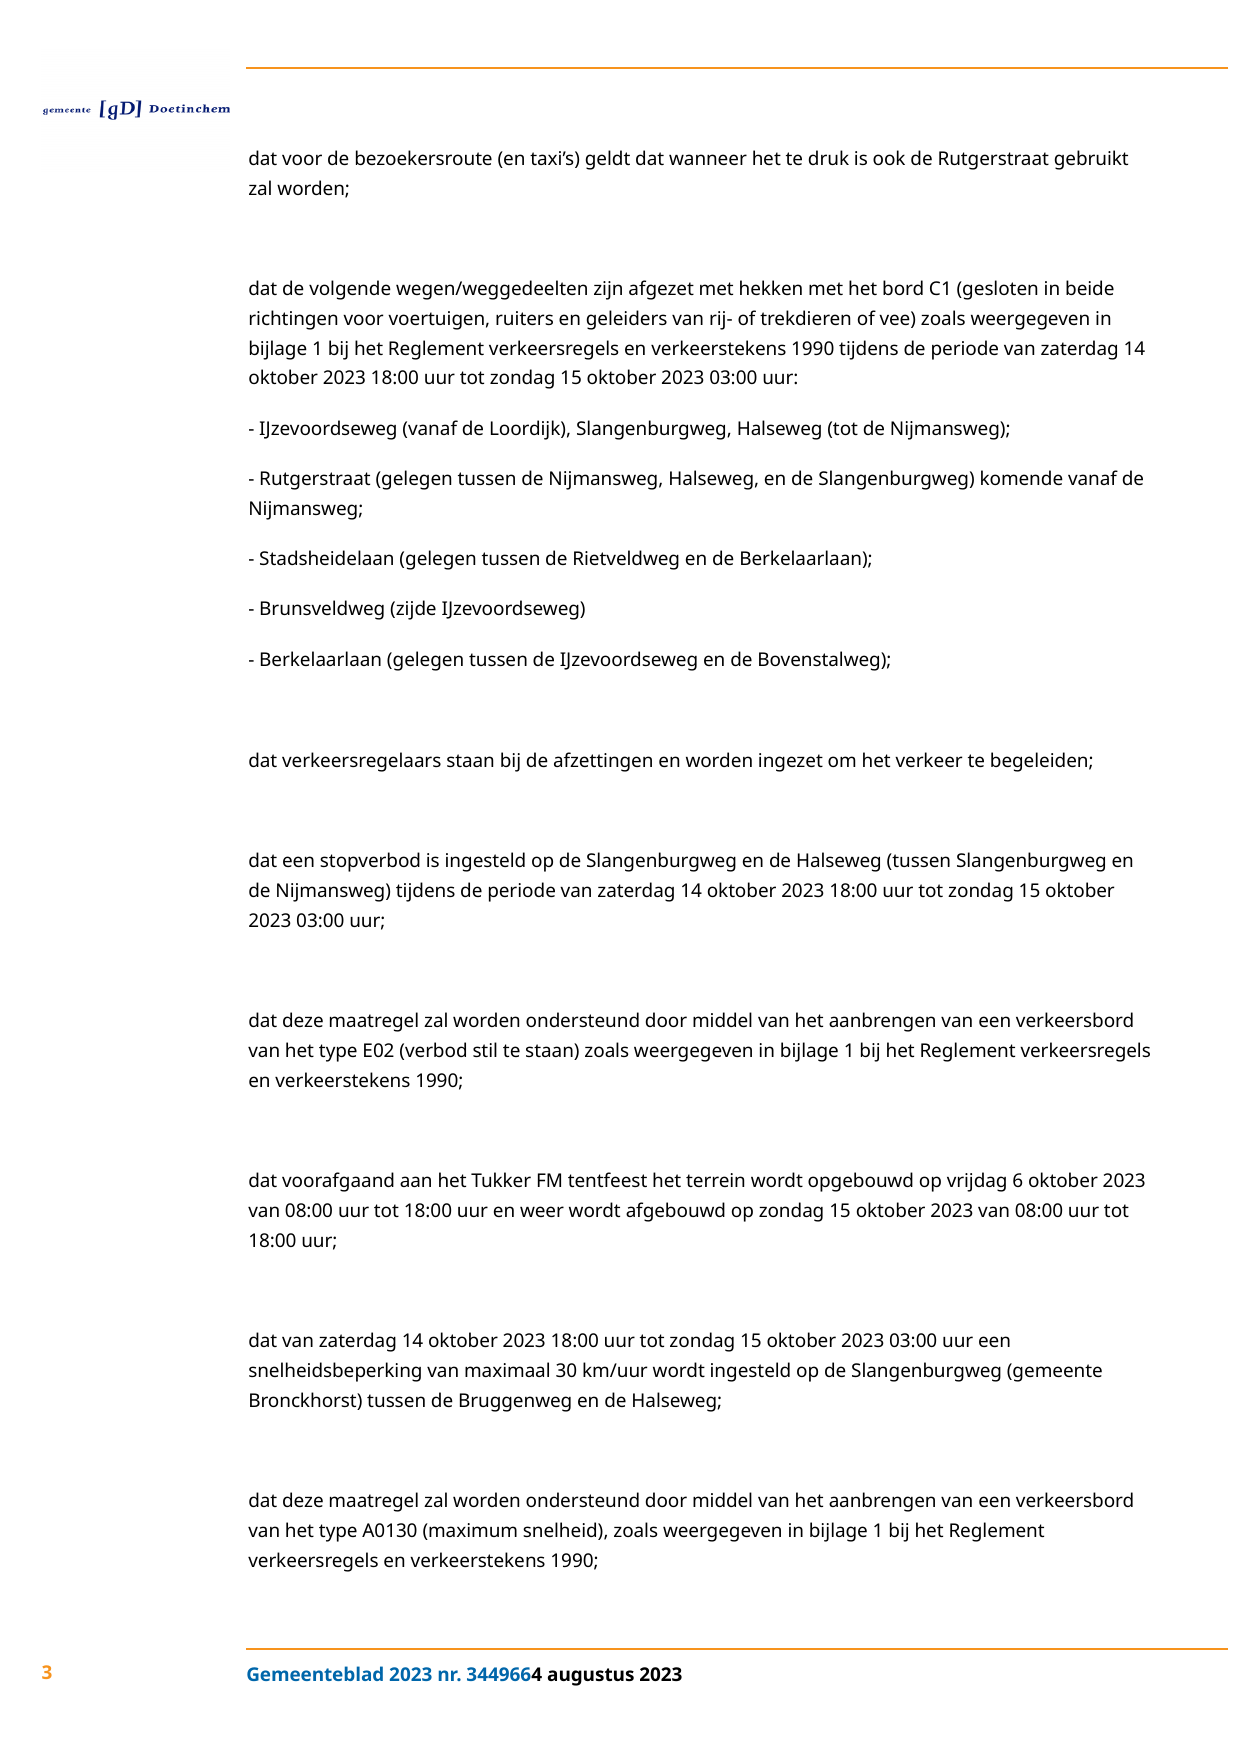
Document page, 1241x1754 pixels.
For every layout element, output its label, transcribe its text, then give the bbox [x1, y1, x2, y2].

text - Stadsheidelaan (gelegen tussen de Rietveldweg en de Berkelaarlaan); [248, 545, 1152, 571]
text dat de volgende wegen/weggedeelten zijn afgezet met hekken met het bord C1 (gesloten in beide richtingen voor voertuigen, ruiters en geleiders van rij- of trekdieren of vee) zoals weergegeven in bijlage 1 bij het Reglement verkeersregels en verkeerstekens 1990 tijdens de periode van zaterdag 14 oktober 2023 18:00 uur tot zondag 15 oktober 2023 03:00 uur: [248, 276, 1152, 390]
picture [41, 47, 231, 172]
text dat deze maatregel zal worden ondersteund door middel van het aanbrengen van een verkeersbord van het type E02 (verbod stil te staan) zoals weergegeven in bijlage 1 bij het Reglement verkeersregels en verkeerstekens 1990; [248, 1008, 1152, 1093]
text dat een stopverbod is ingesteld op de Slangenburgweg en de Halseweg (tussen Slangenburgweg en de Nijmansweg) tijdens de periode van zaterdag 14 oktober 2023 18:00 uur tot zondag 15 oktober 2023 03:00 uur; [248, 848, 1152, 933]
text - Berkelaarlaan (gelegen tussen de IJzevoordseweg en de Bovenstalweg); [248, 646, 1152, 672]
text dat van zaterdag 14 oktober 2023 18:00 uur tot zondag 15 oktober 2023 03:00 uur een snelheidsbeperking van maximaal 30 km/uur wordt ingesteld op de Slangenburgweg (gemeente Bronckhorst) tussen de Bruggenweg en de Halseweg; [248, 1328, 1152, 1413]
text dat verkeersregelaars staan bij de afzettingen en worden ingezet om het verkeer te begeleiden; [248, 747, 1152, 773]
text dat voor de bezoekersroute (en taxi’s) geldt dat wanneer het te druk is ook de Rutgerstraat gebruikt zal worden; [248, 145, 1152, 201]
text dat deze maatregel zal worden ondersteund door middel van het aanbrengen van een verkeersbord van het type A0130 (maximum snelheid), zoals weergegeven in bijlage 1 bij het Reglement verkeersregels en verkeerstekens 1990; [248, 1488, 1152, 1573]
text dat voorafgaand aan het Tukker FM tentfeest het terrein wordt opgebouwd op vrijdag 6 oktober 2023 van 08:00 uur tot 18:00 uur en weer wordt afgebouwd op zondag 15 oktober 2023 van 08:00 uur tot 18:00 uur; [248, 1168, 1152, 1253]
text - Rutgerstraat (gelegen tussen de Nijmansweg, Halseweg, en de Slangenburgweg) komende vanaf de Nijmansweg; [248, 465, 1152, 521]
text - IJzevoordseweg (vanaf de Loordijk), Slangenburgweg, Halseweg (tot de Nijmansweg); [248, 415, 1152, 441]
text - Brunsveldweg (zijde IJzevoordseweg) [248, 596, 1152, 621]
